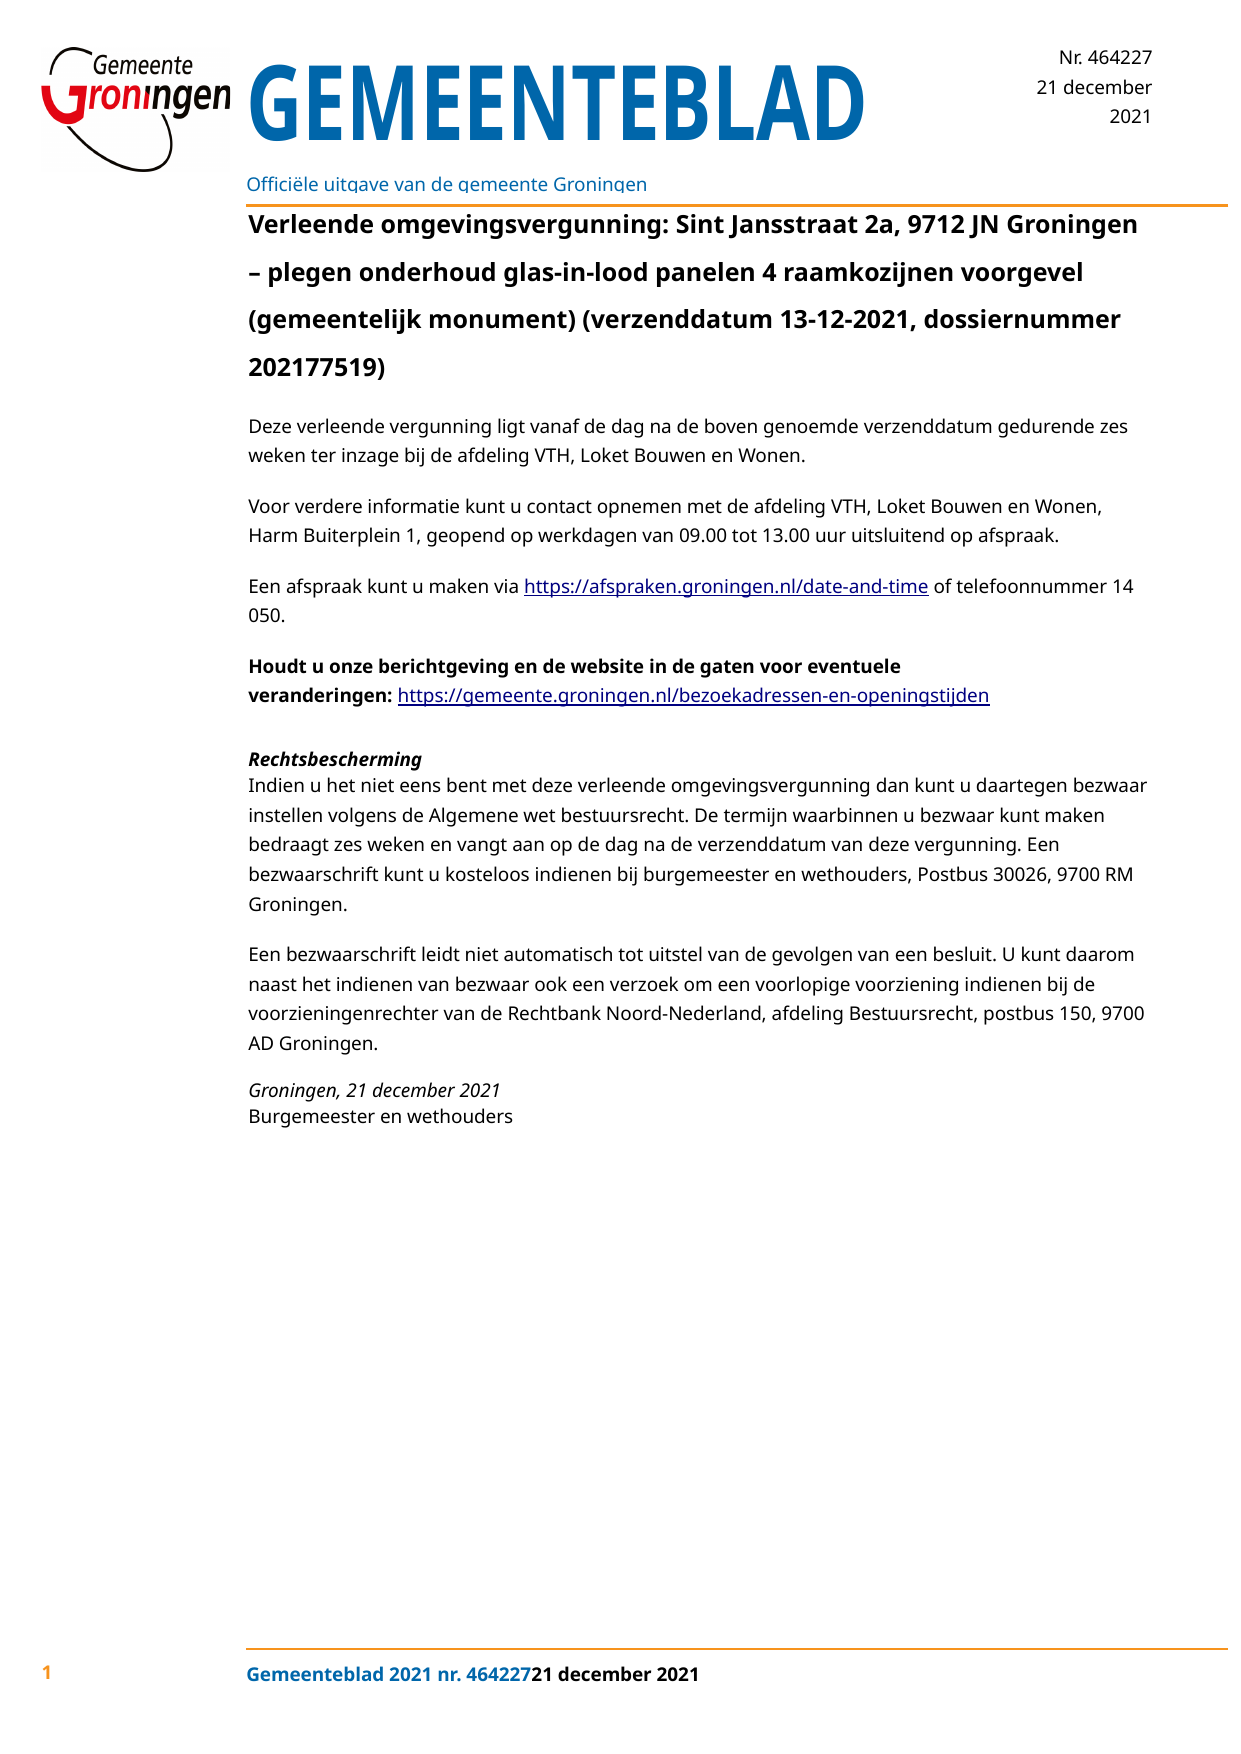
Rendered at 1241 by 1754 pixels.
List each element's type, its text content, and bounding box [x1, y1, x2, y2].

text Houdt u onze berichtgeving en de website in de gaten voor eventuele veranderingen: https://gemeente.groningen.nl/bezoekadressen-en-openingstijden [248, 653, 1152, 708]
text Deze verleende vergunning ligt vanaf de dag na de boven genoemde verzenddatum gedurende zes weken ter inzage bij de afdeling VTH, Loket Bouwen en Wonen. [248, 413, 1152, 468]
text Rechtsbescherming [248, 747, 1152, 772]
text Indien u het niet eens bent met deze verleende omgevingsvergunning dan kunt u daartegen bezwaar instellen volgens de Algemene wet bestuursrecht. De termijn waarbinnen u bezwaar kunt maken bedraagt zes weken en vangt aan op de dag na de verzenddatum van deze vergunning. Een bezwaarschrift kunt u kosteloos indienen bij burgemeester en wethouders, Postbus 30026, 9700 RM Groningen. [248, 772, 1152, 916]
text Een bezwaarschrift leidt niet automatisch tot uitstel van de gevolgen van een besluit. U kunt daarom naast het indienen van bezwaar ook een verzoek om een voorlopige voorziening indienen bij de voorzieningenrechter van de Rechtbank Noord-Nederland, afdeling Bestuursrecht, postbus 150, 9700 AD Groningen. [248, 941, 1152, 1056]
text Verleende omgevingsvergunning: Sint Jansstraat 2a, 9712 JN Groningen – plegen onderhoud glas-in-lood panelen 4 raamkozijnen voorgevel (gemeentelijk monument) (verzenddatum 13-12-2021, dossiernummer 202177519) [248, 207, 1152, 384]
text Groningen, 21 december 2021 [248, 1078, 1152, 1103]
text Een afspraak kunt u maken via https://afspraken.groningen.nl/date-and-time of telefoonnummer 14 050. [248, 573, 1152, 628]
text Voor verdere informatie kunt u contact opnemen met de afdeling VTH, Loket Bouwen en Wonen, Harm Buiterplein 1, geopend op werkdagen van 09.00 tot 13.00 uur uitsluitend op afspraak. [248, 493, 1152, 548]
text Burgemeester en wethouders [248, 1103, 1152, 1129]
picture [41, 47, 231, 172]
